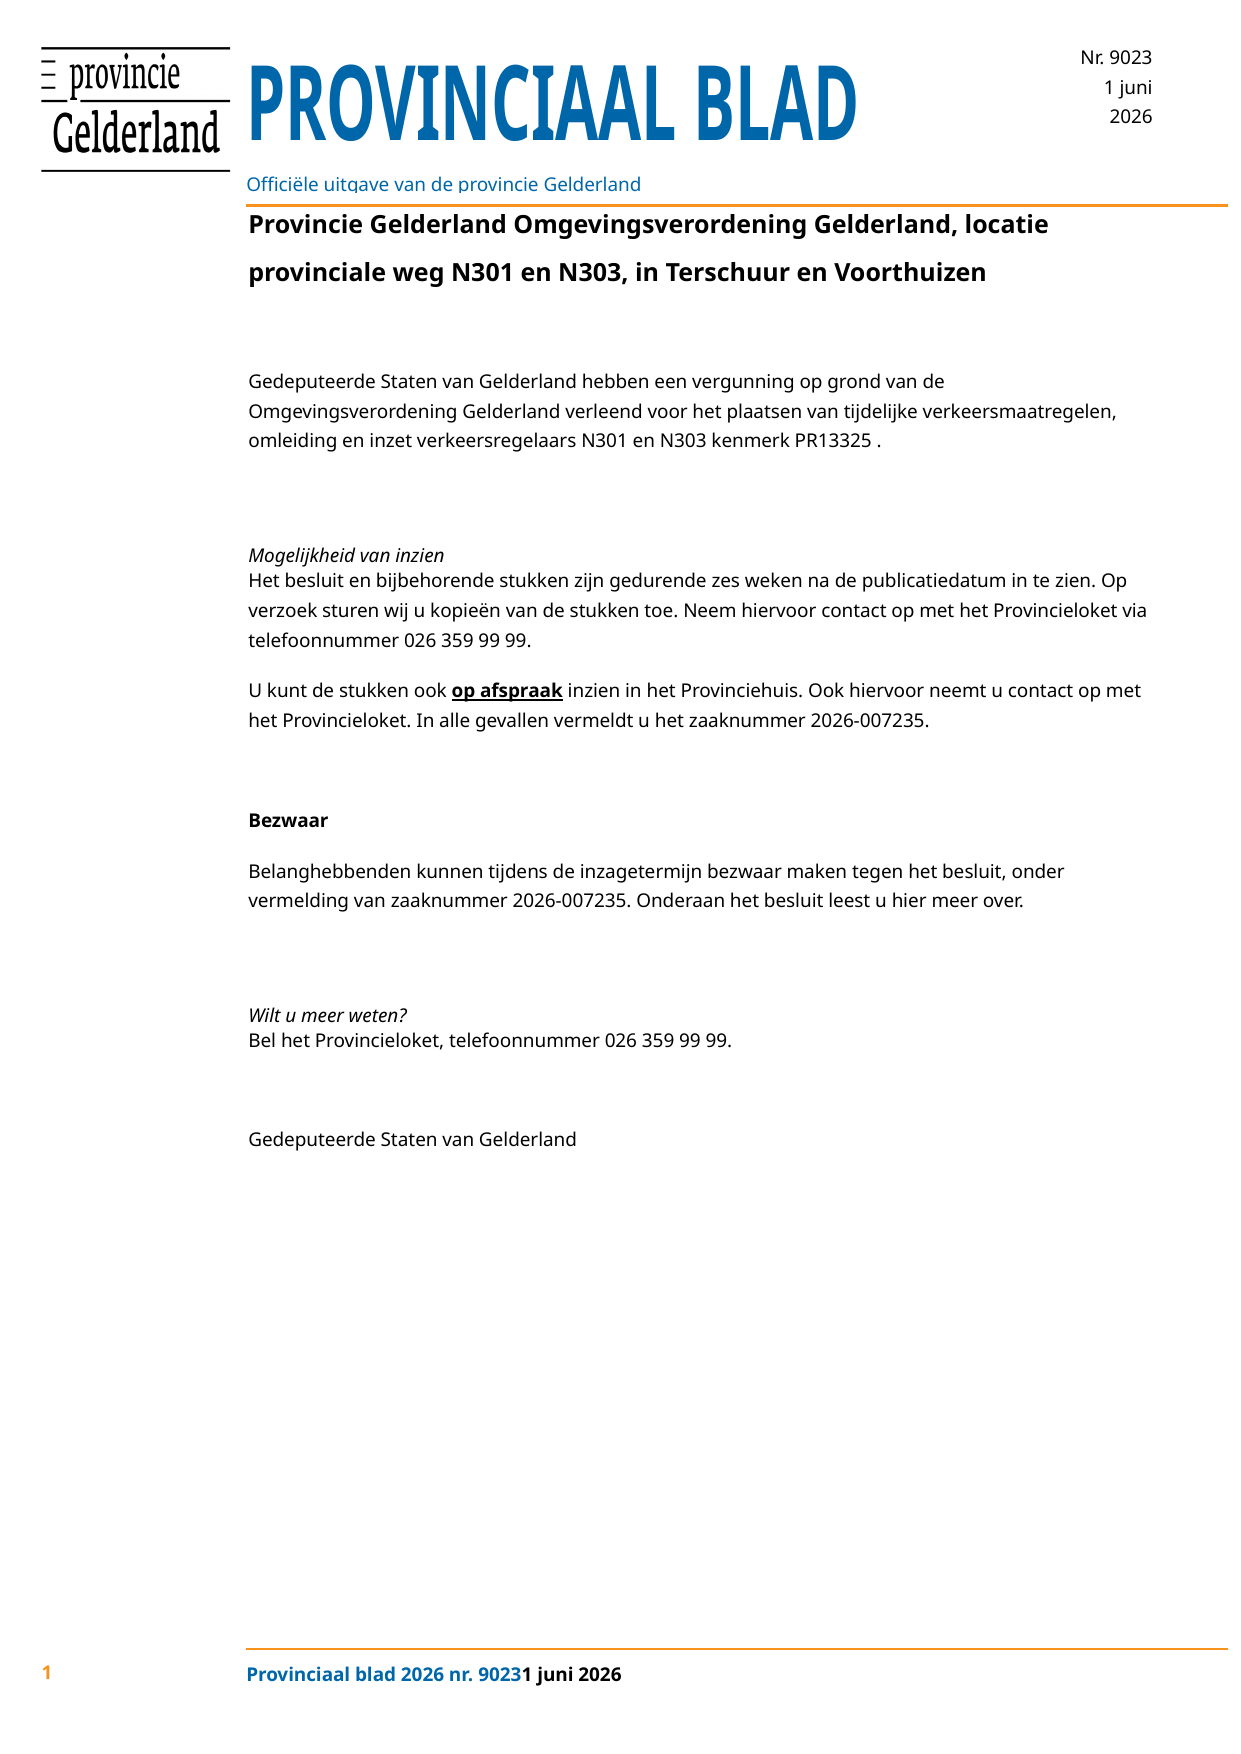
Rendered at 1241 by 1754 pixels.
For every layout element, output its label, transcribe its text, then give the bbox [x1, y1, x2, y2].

text Het besluit en bijbehorende stukken zijn gedurende zes weken na de publicatiedatum in te zien. Op verzoek sturen wij u kopieën van de stukken toe. Neem hiervoor contact op met het Provincieloket via telefoonnummer 026 359 99 99. [248, 568, 1152, 652]
text Bezwaar [248, 808, 1152, 833]
picture [41, 47, 231, 172]
text U kunt de stukken ook op afspraak inzien in het Provinciehuis. Ook hiervoor neemt u contact op met het Provincieloket. In alle gevallen vermeldt u het zaaknummer 2026-007235. [248, 677, 1152, 732]
text Bel het Provincieloket, telefoonnummer 026 359 99 99. [248, 1028, 1152, 1053]
text Mogelijkheid van inzien [248, 542, 1152, 568]
text Wilt u meer weten? [248, 1002, 1152, 1028]
text Provincie Gelderland Omgevingsverordening Gelderland, locatie provinciale weg N301 en N303, in Terschuur en Voorthuizen [248, 207, 1152, 288]
text Gedeputeerde Staten van Gelderland [248, 1126, 1152, 1152]
text Gedeputeerde Staten van Gelderland hebben een vergunning op grond van de Omgevingsverordening Gelderland verleend voor het plaatsen van tijdelijke verkeersmaatregelen, omleiding en inzet verkeersregelaars N301 en N303 kenmerk PR13325 . [248, 368, 1152, 453]
text Belanghebbenden kunnen tijdens de inzagetermijn bezwaar maken tegen het besluit, onder vermelding van zaaknummer 2026-007235. Onderaan het besluit leest u hier meer over. [248, 858, 1152, 913]
